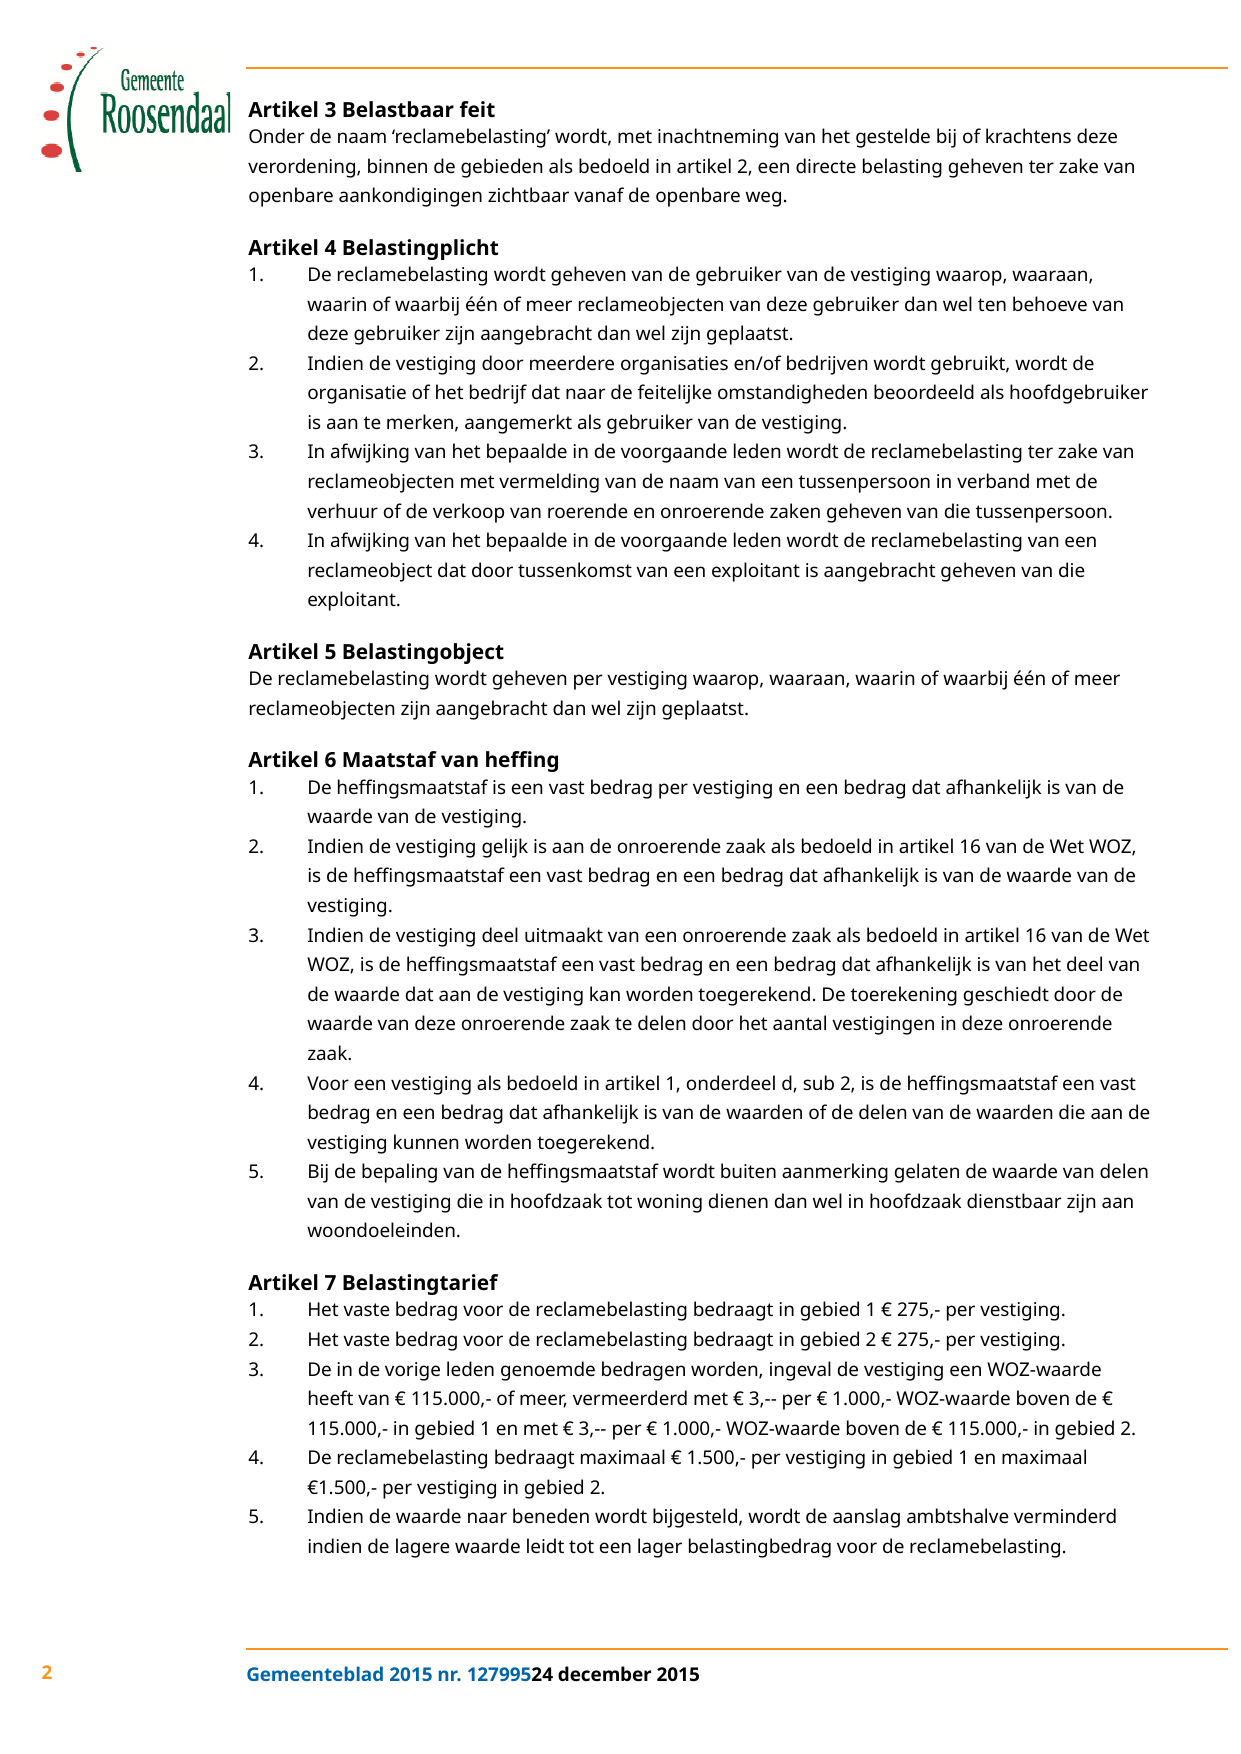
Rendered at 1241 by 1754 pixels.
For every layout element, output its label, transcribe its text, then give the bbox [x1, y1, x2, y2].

list In afwijking van het bepaalde in de voorgaande leden wordt de reclamebelasting van een reclameobject dat door tussenkomst van een exploitant is aangebracht geheven van die exploitant. [248, 527, 1152, 612]
list Het vaste bedrag voor de reclamebelasting bedraagt in gebied 2 € 275,- per vestiging. [248, 1326, 1152, 1352]
text Artikel 3 Belastbaar feit [248, 95, 1152, 123]
list Bij de bepaling van de heffingsmaatstaf wordt buiten aanmerking gelaten de waarde van delen van de vestiging die in hoofdzaak tot woning dienen dan wel in hoofdzaak dienstbaar zijn aan woondoeleinden. [248, 1158, 1152, 1243]
list Indien de vestiging gelijk is aan de onroerende zaak als bedoeld in artikel 16 van de Wet WOZ, is de heffingsmaatstaf een vast bedrag en een bedrag dat afhankelijk is van de waarde van de vestiging. [248, 833, 1152, 918]
list Indien de vestiging door meerdere organisaties en/of bedrijven wordt gebruikt, wordt de organisatie of het bedrijf dat naar de feitelijke omstandigheden beoordeeld als hoofdgebruiker is aan te merken, aangemerkt als gebruiker van de vestiging. [248, 350, 1152, 435]
list Het vaste bedrag voor de reclamebelasting bedraagt in gebied 1 € 275,- per vestiging. [248, 1297, 1152, 1322]
picture [41, 47, 231, 172]
list Indien de vestiging deel uitmaakt van een onroerende zaak als bedoeld in artikel 16 van de Wet WOZ, is de heffingsmaatstaf een vast bedrag en een bedrag dat afhankelijk is van het deel van de waarde dat aan de vestiging kan worden toegerekend. De toerekening geschiedt door de waarde van deze onroerende zaak te delen door het aantal vestigingen in deze onroerende zaak. [248, 922, 1152, 1066]
text Artikel 6 Maatstaf van heffing [248, 746, 1152, 774]
list De heffingsmaatstaf is een vast bedrag per vestiging en een bedrag dat afhankelijk is van de waarde van de vestiging. [248, 774, 1152, 829]
list De reclamebelasting wordt geheven van de gebruiker van de vestiging waarop, waaraan, waarin of waarbij één of meer reclameobjecten van deze gebruiker dan wel ten behoeve van deze gebruiker zijn aangebracht dan wel zijn geplaatst. [248, 261, 1152, 346]
list Indien de waarde naar beneden wordt bijgesteld, wordt de aanslag ambtshalve verminderd indien de lagere waarde leidt tot een lager belastingbedrag voor de reclamebelasting. [248, 1504, 1152, 1559]
text Artikel 7 Belastingtarief [248, 1268, 1152, 1297]
list Voor een vestiging als bedoeld in artikel 1, onderdeel d, sub 2, is de heffingsmaatstaf een vast bedrag en een bedrag dat afhankelijk is van de waarden of de delen van de waarden die aan de vestiging kunnen worden toegerekend. [248, 1070, 1152, 1155]
text Artikel 5 Belastingobject [248, 637, 1152, 666]
text Onder de naam ‘reclamebelasting’ wordt, met inachtneming van het gestelde bij of krachtens deze verordening, binnen de gebieden als bedoeld in artikel 2, een directe belasting geheven ter zake van openbare aankondigingen zichtbaar vanaf de openbare weg. [248, 123, 1152, 208]
list De reclamebelasting bedraagt maximaal € 1.500,- per vestiging in gebied 1 en maximaal €1.500,- per vestiging in gebied 2. [248, 1444, 1152, 1500]
list De in de vorige leden genoemde bedragen worden, ingeval de vestiging een WOZ-waarde heeft van € 115.000,- of meer, vermeerderd met € 3,-- per € 1.000,- WOZ-waarde boven de € 115.000,- in gebied 1 en met € 3,-- per € 1.000,- WOZ-waarde boven de € 115.000,- in gebied 2. [248, 1356, 1152, 1441]
text Artikel 4 Belastingplicht [248, 233, 1152, 261]
text De reclamebelasting wordt geheven per vestiging waarop, waaraan, waarin of waarbij één of meer reclameobjecten zijn aangebracht dan wel zijn geplaatst. [248, 666, 1152, 721]
list In afwijking van het bepaalde in de voorgaande leden wordt de reclamebelasting ter zake van reclameobjecten met vermelding van de naam van een tussenpersoon in verband met de verhuur of de verkoop van roerende en onroerende zaken geheven van die tussenpersoon. [248, 439, 1152, 524]
